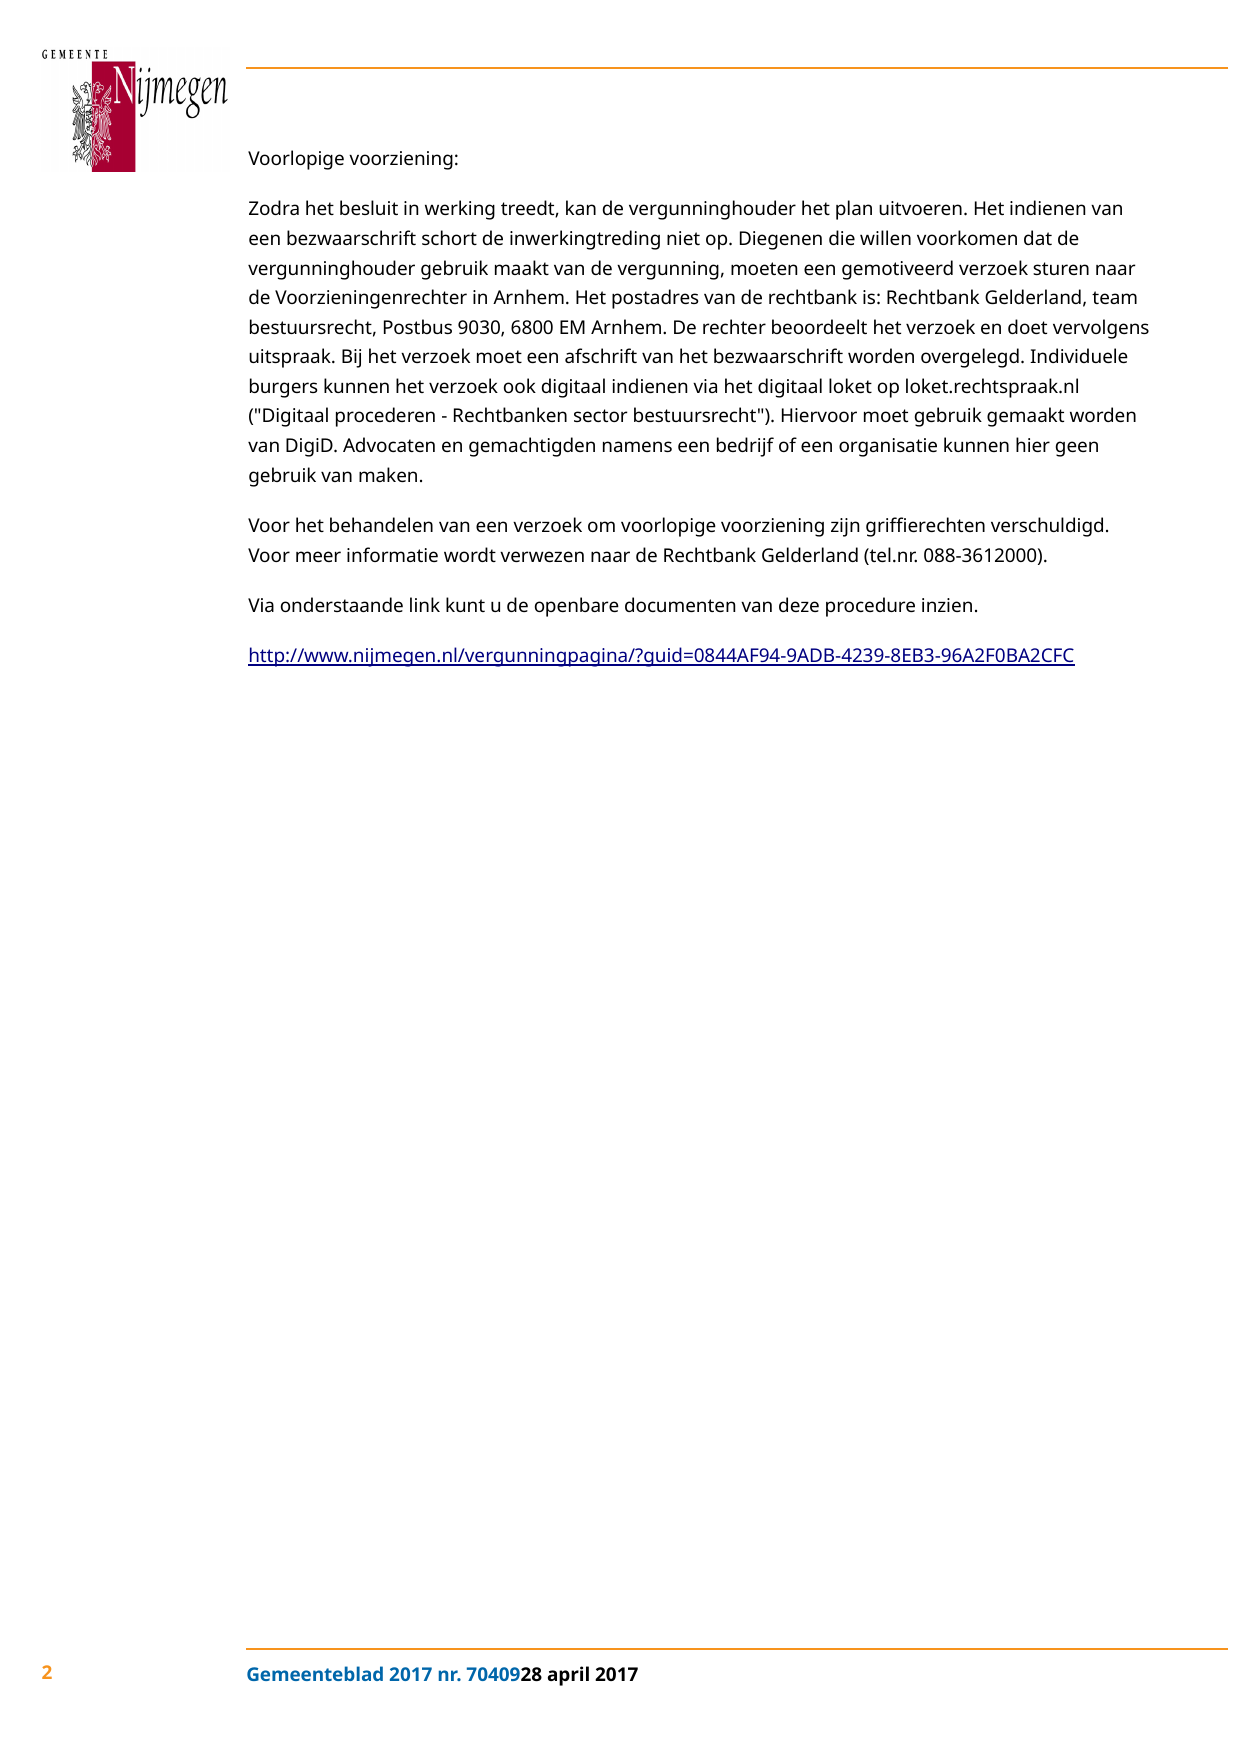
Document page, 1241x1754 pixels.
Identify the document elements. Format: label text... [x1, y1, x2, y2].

text http://www.nijmegen.nl/vergunningpagina/?guid=0844AF94-9ADB-4239-8EB3-96A2F0BA2CFC [248, 643, 1152, 668]
text Voorlopige voorziening: [248, 145, 1152, 171]
text Via onderstaande link kunt u de openbare documenten van deze procedure inzien. [248, 592, 1152, 618]
text Zodra het besluit in werking treedt, kan de vergunninghouder het plan uitvoeren. Het indienen van een bezwaarschrift schort de inwerkingtreding niet op. Diegenen die willen voorkomen dat de vergunninghouder gebruik maakt van de vergunning, moeten een gemotiveerd verzoek sturen naar de Voorzieningenrechter in Arnhem. Het postadres van de rechtbank is: Rechtbank Gelderland, team bestuursrecht, Postbus 9030, 6800 EM Arnhem. De rechter beoordeelt het verzoek en doet vervolgens uitspraak. Bij het verzoek moet een afschrift van het bezwaarschrift worden overgelegd. Individuele burgers kunnen het verzoek ook digitaal indienen via het digitaal loket op loket.rechtspraak.nl ("Digitaal procederen - Rechtbanken sector bestuursrecht"). Hiervoor moet gebruik gemaakt worden van DigiD. Advocaten en gemachtigden namens een bedrijf of een organisatie kunnen hier geen gebruik van maken. [248, 196, 1152, 488]
text Voor het behandelen van een verzoek om voorlopige voorziening zijn griffierechten verschuldigd. Voor meer informatie wordt verwezen naar de Rechtbank Gelderland (tel.nr. 088-3612000). [248, 512, 1152, 568]
picture [41, 47, 231, 172]
